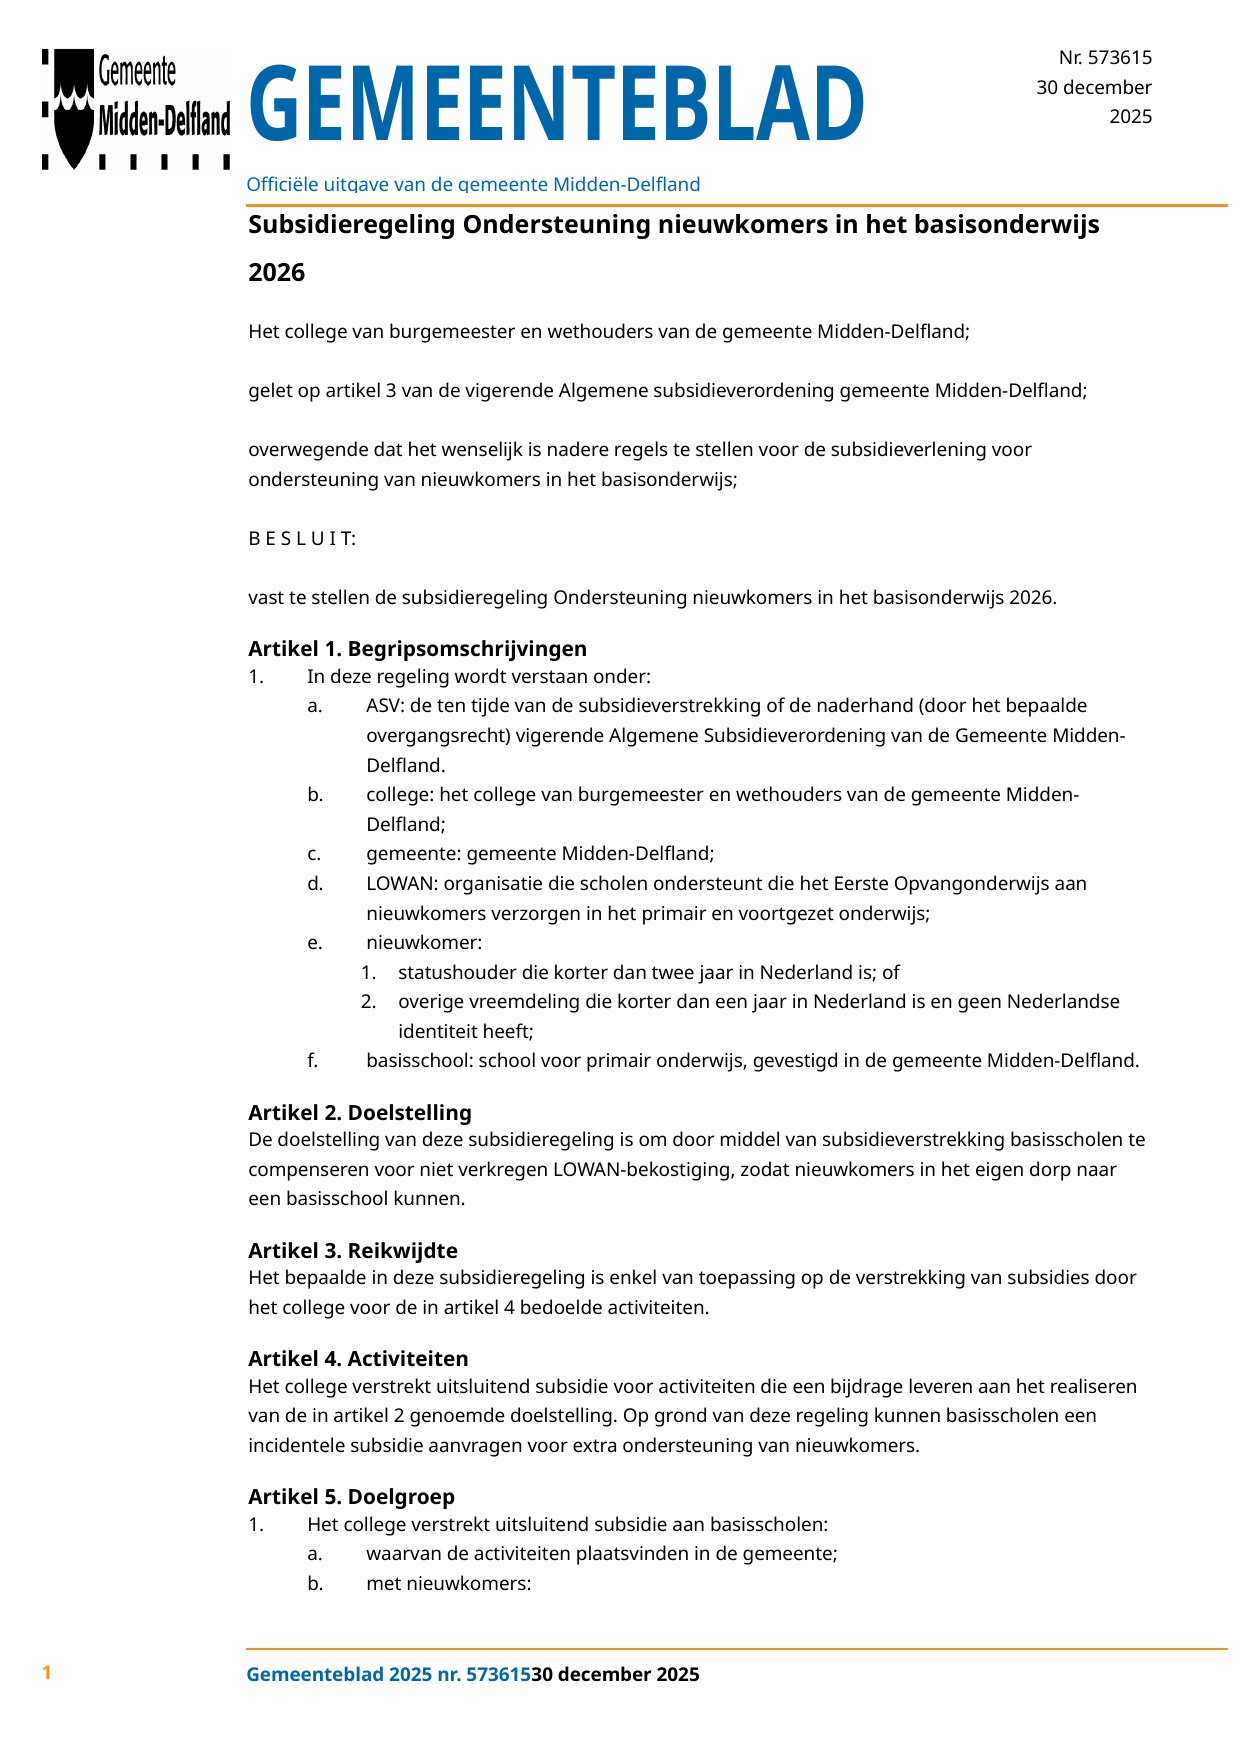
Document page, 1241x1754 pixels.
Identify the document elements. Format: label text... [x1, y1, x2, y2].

text Artikel 5. Doelgroep [248, 1482, 1152, 1511]
text Artikel 2. Doelstelling [248, 1098, 1152, 1126]
text Het college verstrekt uitsluitend subsidie voor activiteiten die een bijdrage leveren aan het realiseren van de in artikel 2 genoemde doelstelling. Op grond van deze regeling kunnen basisscholen een incidentele subsidie aanvragen voor extra ondersteuning van nieuwkomers. [248, 1373, 1152, 1458]
list waarvan de activiteiten plaatsvinden in de gemeente; [307, 1541, 1152, 1566]
text Het bepaalde in deze subsidieregeling is enkel van toepassing op de verstrekking van subsidies door het college voor de in artikel 4 bedoelde activiteiten. [248, 1264, 1152, 1320]
list ASV: de ten tijde van de subsidieverstrekking of de naderhand (door het bepaalde overgangsrecht) vigerende Algemene Subsidieverordening van de Gemeente Midden-Delfland. [307, 693, 1152, 777]
list Het college verstrekt uitsluitend subsidie aan basisscholen: [248, 1511, 1152, 1537]
text Het college van burgemeester en wethouders van de gemeente Midden-Delfland; [248, 318, 1152, 344]
text Artikel 4. Activiteiten [248, 1344, 1152, 1373]
list college: het college van burgemeester en wethouders van de gemeente Midden-Delfland; [307, 781, 1152, 837]
list In deze regeling wordt verstaan onder: [248, 663, 1152, 689]
text overwegende dat het wenselijk is nadere regels te stellen voor de subsidieverlening voor ondersteuning van nieuwkomers in het basisonderwijs; [248, 436, 1152, 492]
list nieuwkomer: [307, 929, 1152, 955]
list statushouder die korter dan twee jaar in Nederland is; of [361, 959, 1152, 984]
list overige vreemdeling die korter dan een jaar in Nederland is en geen Nederlandse identiteit heeft; [361, 988, 1152, 1044]
list basisschool: school voor primair onderwijs, gevestigd in de gemeente Midden-Delfland. [307, 1048, 1152, 1073]
text vast te stellen de subsidieregeling Ondersteuning nieuwkomers in het basisonderwijs 2026. [248, 584, 1152, 610]
list LOWAN: organisatie die scholen ondersteunt die het Eerste Opvangonderwijs aan nieuwkomers verzorgen in het primair en voortgezet onderwijs; [307, 870, 1152, 925]
list gemeente: gemeente Midden-Delfland; [307, 841, 1152, 866]
text De doelstelling van deze subsidieregeling is om door middel van subsidieverstrekking basisscholen te compenseren voor niet verkregen LOWAN-bekostiging, zodat nieuwkomers in het eigen dorp naar een basisschool kunnen. [248, 1126, 1152, 1211]
text B E S L U I T: [248, 525, 1152, 551]
picture [41, 47, 231, 172]
list met nieuwkomers: [307, 1570, 1152, 1596]
text Artikel 3. Reikwijdte [248, 1236, 1152, 1264]
text Artikel 1. Begripsomschrijvingen [248, 634, 1152, 663]
text Subsidieregeling Ondersteuning nieuwkomers in het basisonderwijs 2026 [248, 207, 1152, 288]
text gelet op artikel 3 van de vigerende Algemene subsidieverordening gemeente Midden-Delfland; [248, 377, 1152, 403]
